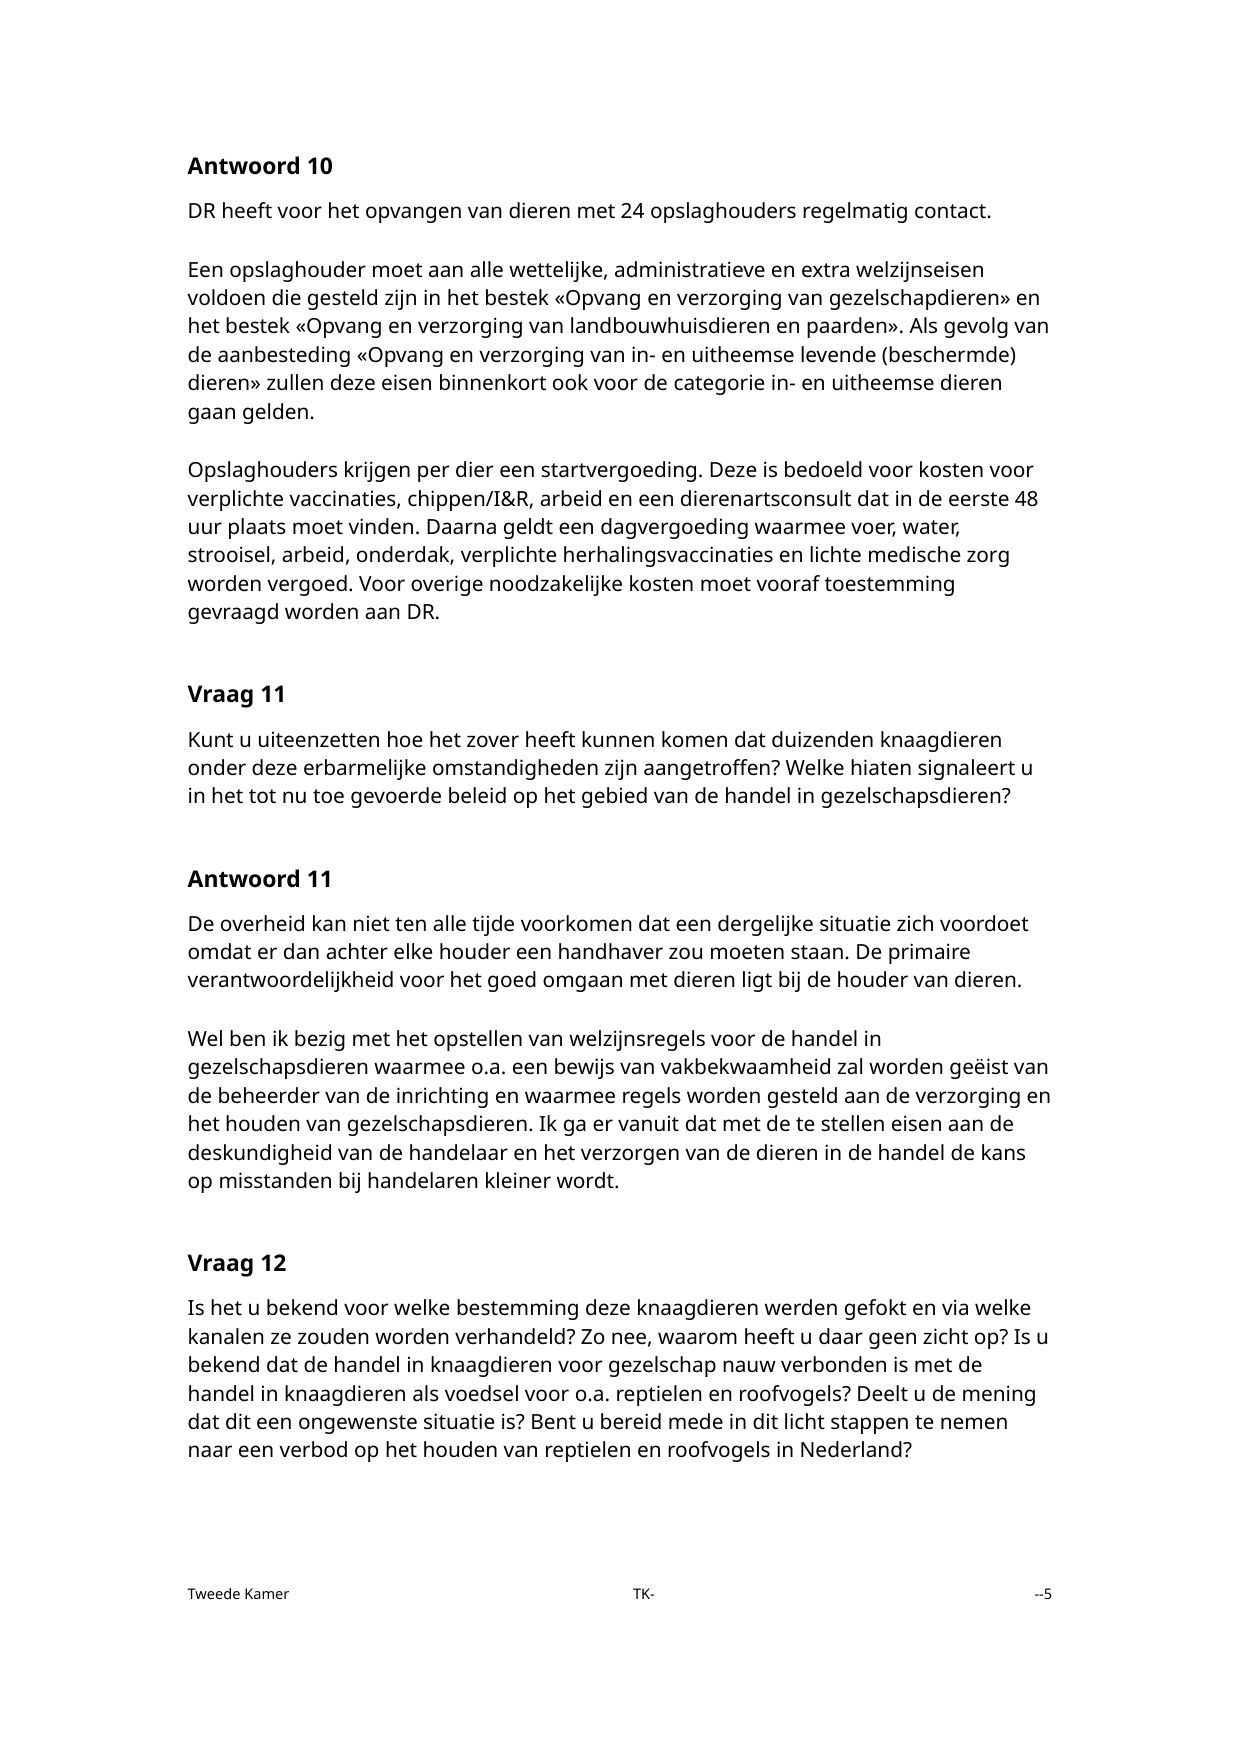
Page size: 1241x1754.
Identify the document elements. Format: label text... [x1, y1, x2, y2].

subtitle Antwoord 11 [187, 862, 1053, 894]
subtitle Antwoord 10 [187, 150, 1053, 181]
text Wel ben ik bezig met het opstellen van welzijnsregels voor de handel in gezelschapsdieren waarmee o.a. een bewijs van vakbekwaamheid zal worden geëist van de beheerder van de inrichting en waarmee regels worden gesteld aan de verzorging en het houden van gezelschapsdieren. Ik ga er vanuit dat met de te stellen eisen aan de deskundigheid van de handelaar en het verzorgen van de dieren in de handel de kans op misstanden bij handelaren kleiner wordt. [187, 1024, 1053, 1195]
text Is het u bekend voor welke bestemming deze knaagdieren werden gefokt en via welke kanalen ze zouden worden verhandeld? Zo nee, waarom heeft u daar geen zicht op? Is u bekend dat de handel in knaagdieren voor gezelschap nauw verbonden is met de handel in knaagdieren als voedsel voor o.a. reptielen en roofvogels? Deelt u de mening dat dit een ongewenste situatie is? Bent u bereid mede in dit licht stappen te nemen naar een verbod op het houden van reptielen en roofvogels in Nederland? [187, 1293, 1053, 1464]
subtitle Vraag 11 [187, 678, 1053, 710]
text Opslaghouders krijgen per dier een startvergoeding. Deze is bedoeld voor kosten voor verplichte vaccinaties, chippen/I&R, arbeid en een dierenartsconsult dat in de eerste 48 uur plaats moet vinden. Daarna geldt een dagvergoeding waarmee voer, water, strooisel, arbeid, onderdak, verplichte herhalingsvaccinaties en lichte medische zorg worden vergoed. Voor overige noodzakelijke kosten moet vooraf toestemming gevraagd worden aan DR. [187, 455, 1053, 626]
text DR heeft voor het opvangen van dieren met 24 opslaghouders regelmatig contact. [187, 196, 1053, 225]
subtitle Vraag 12 [187, 1247, 1053, 1278]
text De overheid kan niet ten alle tijde voorkomen dat een dergelijke situatie zich voordoet omdat er dan achter elke houder een handhaver zou moeten staan. De primaire verantwoordelijkheid voor het goed omgaan met dieren ligt bij de houder van dieren. [187, 909, 1053, 994]
text Een opslaghouder moet aan alle wettelijke, administratieve en extra welzijnseisen voldoen die gesteld zijn in het bestek «Opvang en verzorging van gezelschapdieren» en het bestek «Opvang en verzorging van landbouwhuisdieren en paarden». Als gevolg van de aanbesteding «Opvang en verzorging van in- en uitheemse levende (beschermde) dieren» zullen deze eisen binnenkort ook voor de categorie in- en uitheemse dieren gaan gelden. [187, 255, 1053, 425]
text Kunt u uiteenzetten hoe het zover heeft kunnen komen dat duizenden knaagdieren onder deze erbarmelijke omstandigheden zijn aangetroffen? Welke hiaten signaleert u in het tot nu toe gevoerde beleid op het gebied van de handel in gezelschapsdieren? [187, 725, 1053, 810]
